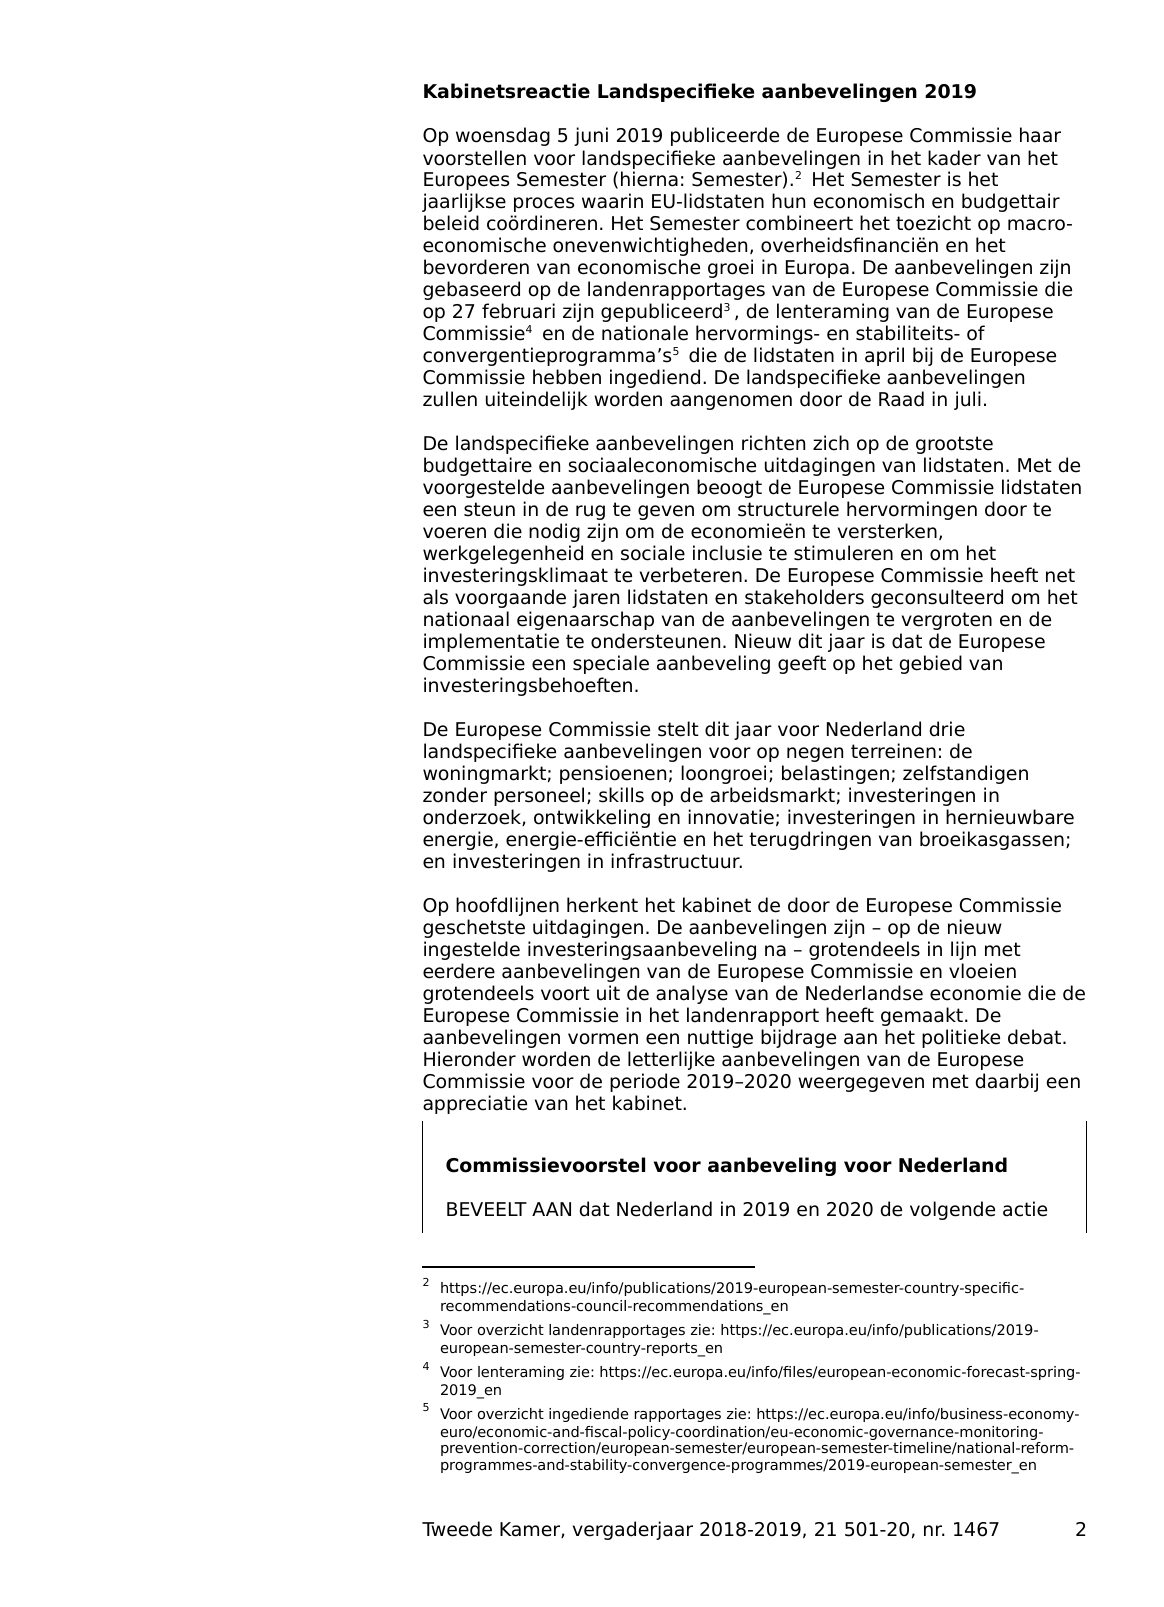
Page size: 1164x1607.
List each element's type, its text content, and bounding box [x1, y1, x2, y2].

text Voor overzicht ingediende rapportages zie: https://ec.europa.eu/info/business-economy-euro/economic-and-fiscal-policy-coordination/eu-economic-governance-monitoring-prevention-correction/european-semester/european-semester-timeline/national-reform-programmes-and-stability-convergence-programmes/2019-european-semester_en [422, 1402, 1087, 1474]
text De Europese Commissie stelt dit jaar voor Nederland drie landspecifieke aanbevelingen voor op negen terreinen: de woningmarkt; pensioenen; loongroei; belastingen; zelfstandigen zonder personeel; skills op de arbeidsmarkt; investeringen in onderzoek, ontwikkeling en innovatie; investeringen in hernieuwbare energie, energie-efficiëntie en het terugdringen van broeikasgassen; en investeringen in infrastructuur. [422, 719, 1087, 873]
subtitle Kabinetsreactie Landspecifieke aanbevelingen 2019 [422, 81, 1087, 103]
text Voor lenteraming zie: https://ec.europa.eu/info/files/european-economic-forecast-spring-2019_en [422, 1360, 1087, 1399]
text Op woensdag 5 juni 2019 publiceerde de Europese Commissie haar voorstellen voor landspecifieke aanbevelingen in het kader van het Europees Semester (hierna: Semester). Het Semester is het jaarlijkse proces waarin EU-lidstaten hun economisch en budgettair beleid coördineren. Het Semester combineert het toezicht op macro-economische onevenwichtigheden, overheidsfinanciën en het bevorderen van economische groei in Europa. De aanbevelingen zijn gebaseerd op de landenrapportages van de Europese Commissie die op 27 februari zijn gepubliceerd, de lenteraming van de Europese Commissie en de nationale hervormings- en stabiliteits- of convergentieprogramma’s die de lidstaten in april bij de Europese Commissie hebben ingediend. De landspecifieke aanbevelingen zullen uiteindelijk worden aangenomen door de Raad in juli. [422, 125, 1087, 411]
text Voor overzicht landenrapportages zie: https://ec.europa.eu/info/publications/2019-european-semester-country-reports_en [422, 1318, 1087, 1357]
text De landspecifieke aanbevelingen richten zich op de grootste budgettaire en sociaaleconomische uitdagingen van lidstaten. Met de voorgestelde aanbevelingen beoogt de Europese Commissie lidstaten een steun in de rug te geven om structurele hervormingen door te voeren die nodig zijn om de economieën te versterken, werkgelegenheid en sociale inclusie te stimuleren en om het investeringsklimaat te verbeteren. De Europese Commissie heeft net als voorgaande jaren lidstaten en stakeholders geconsulteerd om het nationaal eigenaarschap van de aanbevelingen te vergroten en de implementatie te ondersteunen. Nieuw dit jaar is dat de Europese Commissie een speciale aanbeveling geeft op het gebied van investeringsbehoeften. [422, 433, 1087, 697]
text https://ec.europa.eu/info/publications/2019-european-semester-country-specific-recommendations-council-recommendations_en [422, 1276, 1087, 1315]
table_header Commissievoorstel voor aanbeveling voor Nederland BEVEELT AAN dat Nederland in 2019 en 2020 de volgende actie [423, 1121, 1086, 1233]
text Op hoofdlijnen herkent het kabinet de door de Europese Commissie geschetste uitdagingen. De aanbevelingen zijn – op de nieuw ingestelde investeringsaanbeveling na – grotendeels in lijn met eerdere aanbevelingen van de Europese Commissie en vloeien grotendeels voort uit de analyse van de Nederlandse economie die de Europese Commissie in het landenrapport heeft gemaakt. De aanbevelingen vormen een nuttige bijdrage aan het politieke debat. Hieronder worden de letterlijke aanbevelingen van de Europese Commissie voor de periode 2019–2020 weergegeven met daarbij een appreciatie van het kabinet. [422, 895, 1087, 1115]
